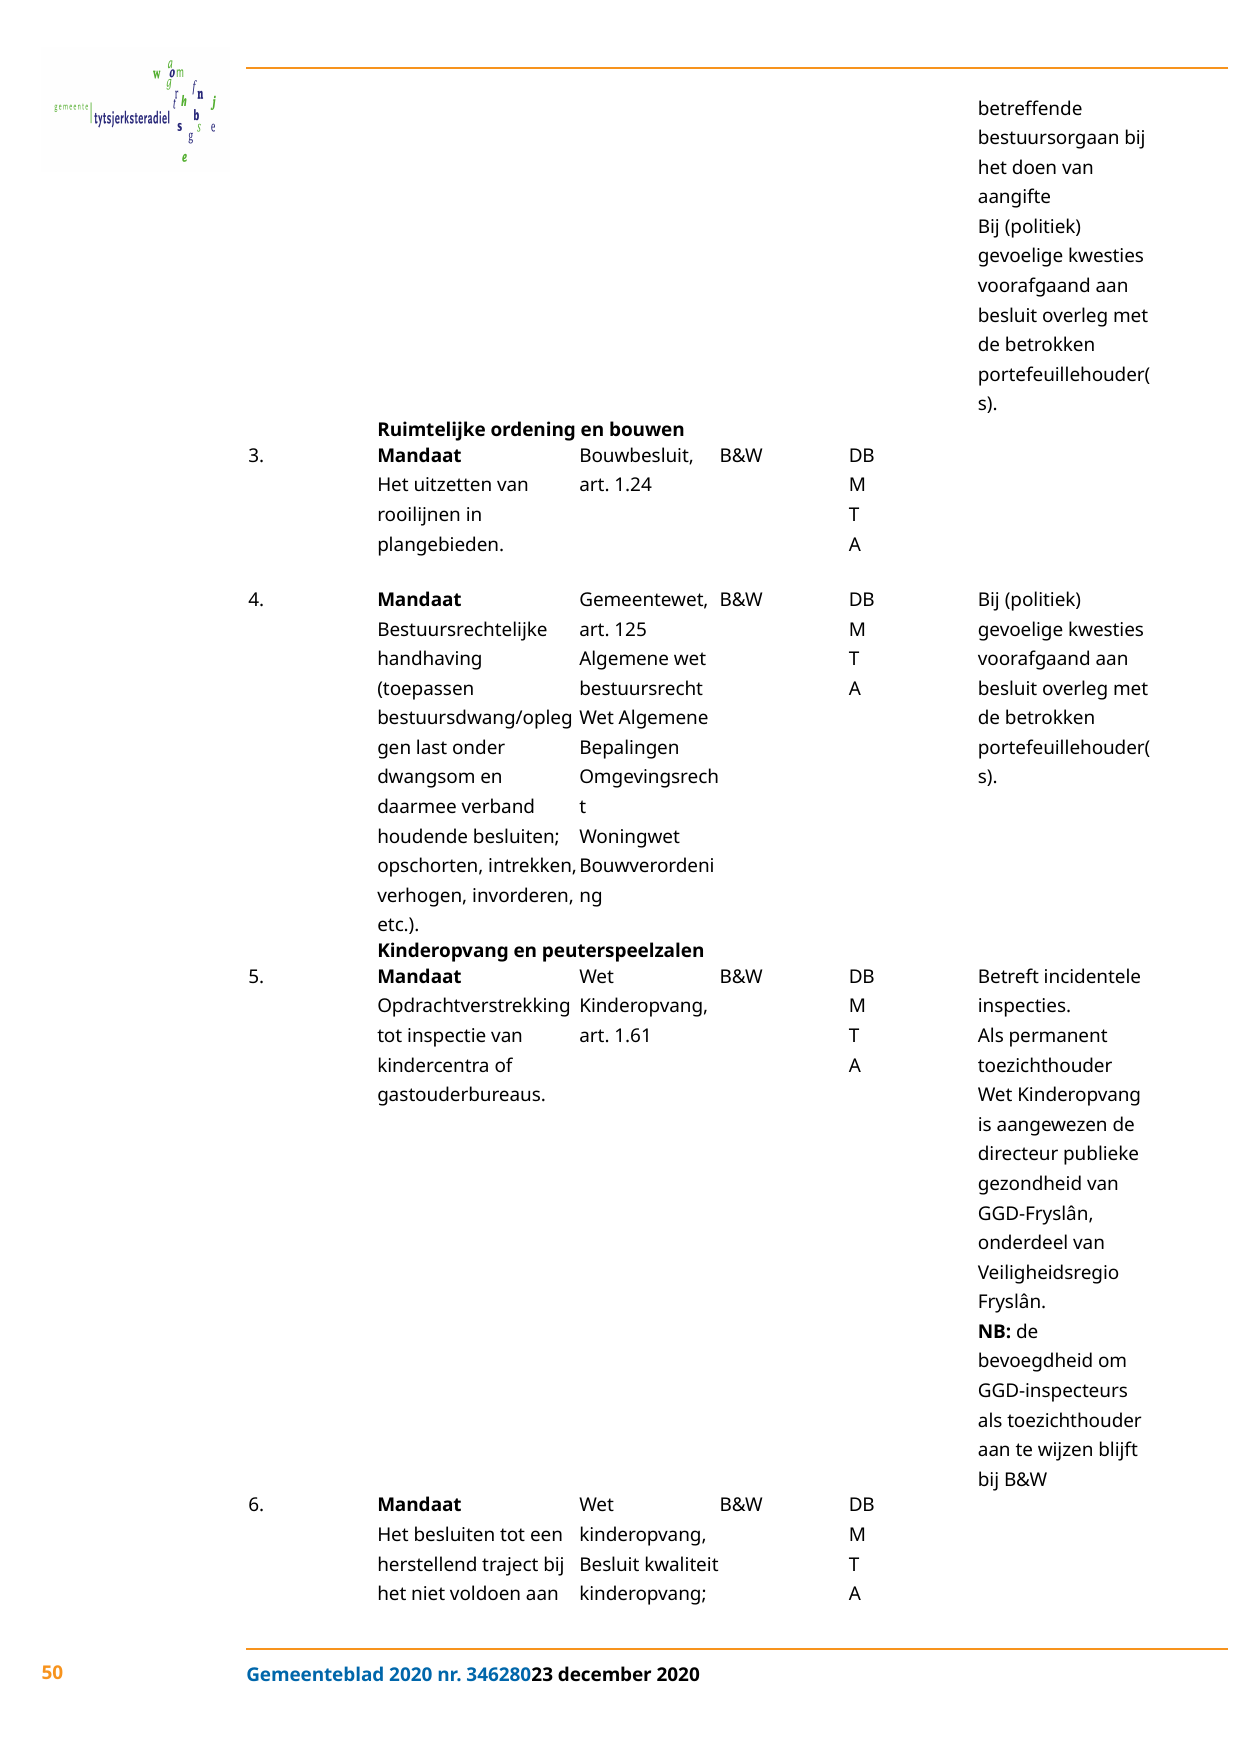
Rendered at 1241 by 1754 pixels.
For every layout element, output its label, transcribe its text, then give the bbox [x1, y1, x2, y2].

table_cell [719, 95, 848, 416]
table_cell [248, 95, 377, 416]
table_cell B&W [719, 1492, 848, 1606]
table_cell B&W [719, 442, 848, 586]
table_cell Mandaat Het uitzetten van rooilijnen in plangebieden. [377, 442, 579, 586]
table_cell Ruimtelijke ordening en bouwen [377, 416, 1152, 442]
table_cell Gemeentewet, art. 125 Algemene wet bestuursrecht Wet Algemene Bepalingen Omgevingsrecht Woningwet Bouwverordening [579, 586, 719, 937]
table_cell Mandaat Het besluiten tot een herstellend traject bij het niet voldoen aan [377, 1492, 579, 1606]
table_cell [248, 416, 377, 442]
table_cell [248, 937, 377, 963]
picture [41, 47, 231, 172]
table_cell 4. [248, 586, 377, 937]
table_cell Bouwbesluit, art. 1.24 [579, 442, 719, 586]
table_cell DB M T A [849, 963, 978, 1492]
table_cell [978, 1492, 1152, 1606]
table_cell [978, 442, 1152, 586]
table_cell Mandaat Opdrachtverstrekking tot inspectie van kindercentra of gastouderbureaus. [377, 963, 579, 1492]
table_cell Kinderopvang en peuterspeelzalen [377, 937, 1152, 963]
table_cell Bij (politiek) gevoelige kwesties voorafgaand aan besluit overleg met de betrokken portefeuillehouder(s). [978, 586, 1152, 937]
table_cell DB M T A [849, 1492, 978, 1606]
table_cell DB M T A [849, 442, 978, 586]
table_cell [579, 95, 719, 416]
table_cell betreffende bestuursorgaan bij het doen van aangifte Bij (politiek) gevoelige kwesties voorafgaand aan besluit overleg met de betrokken portefeuillehouder(s). [978, 95, 1152, 416]
table_cell Wet Kinderopvang, art. 1.61 [579, 963, 719, 1492]
table_cell B&W [719, 963, 848, 1492]
table_cell Betreft incidentele inspecties. Als permanent toezichthouder Wet Kinderopvang is aangewezen de directeur publieke gezondheid van GGD-Fryslân, onderdeel van Veiligheidsregio Fryslân. NB: de bevoegdheid om GGD-inspecteurs als toezichthouder aan te wijzen blijft bij B&W [978, 963, 1152, 1492]
table_cell Mandaat Bestuursrechtelijke handhaving (toepassen bestuursdwang/opleggen last onder dwangsom en daarmee verband houdende besluiten; opschorten, intrekken, verhogen, invorderen, etc.). [377, 586, 579, 937]
table_cell 6. [248, 1492, 377, 1606]
table_cell 5. [248, 963, 377, 1492]
table_cell 3. [248, 442, 377, 586]
table_cell [377, 95, 579, 416]
table_cell Wet kinderopvang, Besluit kwaliteit kinderopvang; [579, 1492, 719, 1606]
table_cell DB M T A [849, 586, 978, 937]
table_cell [849, 95, 978, 416]
table_cell B&W [719, 586, 848, 937]
